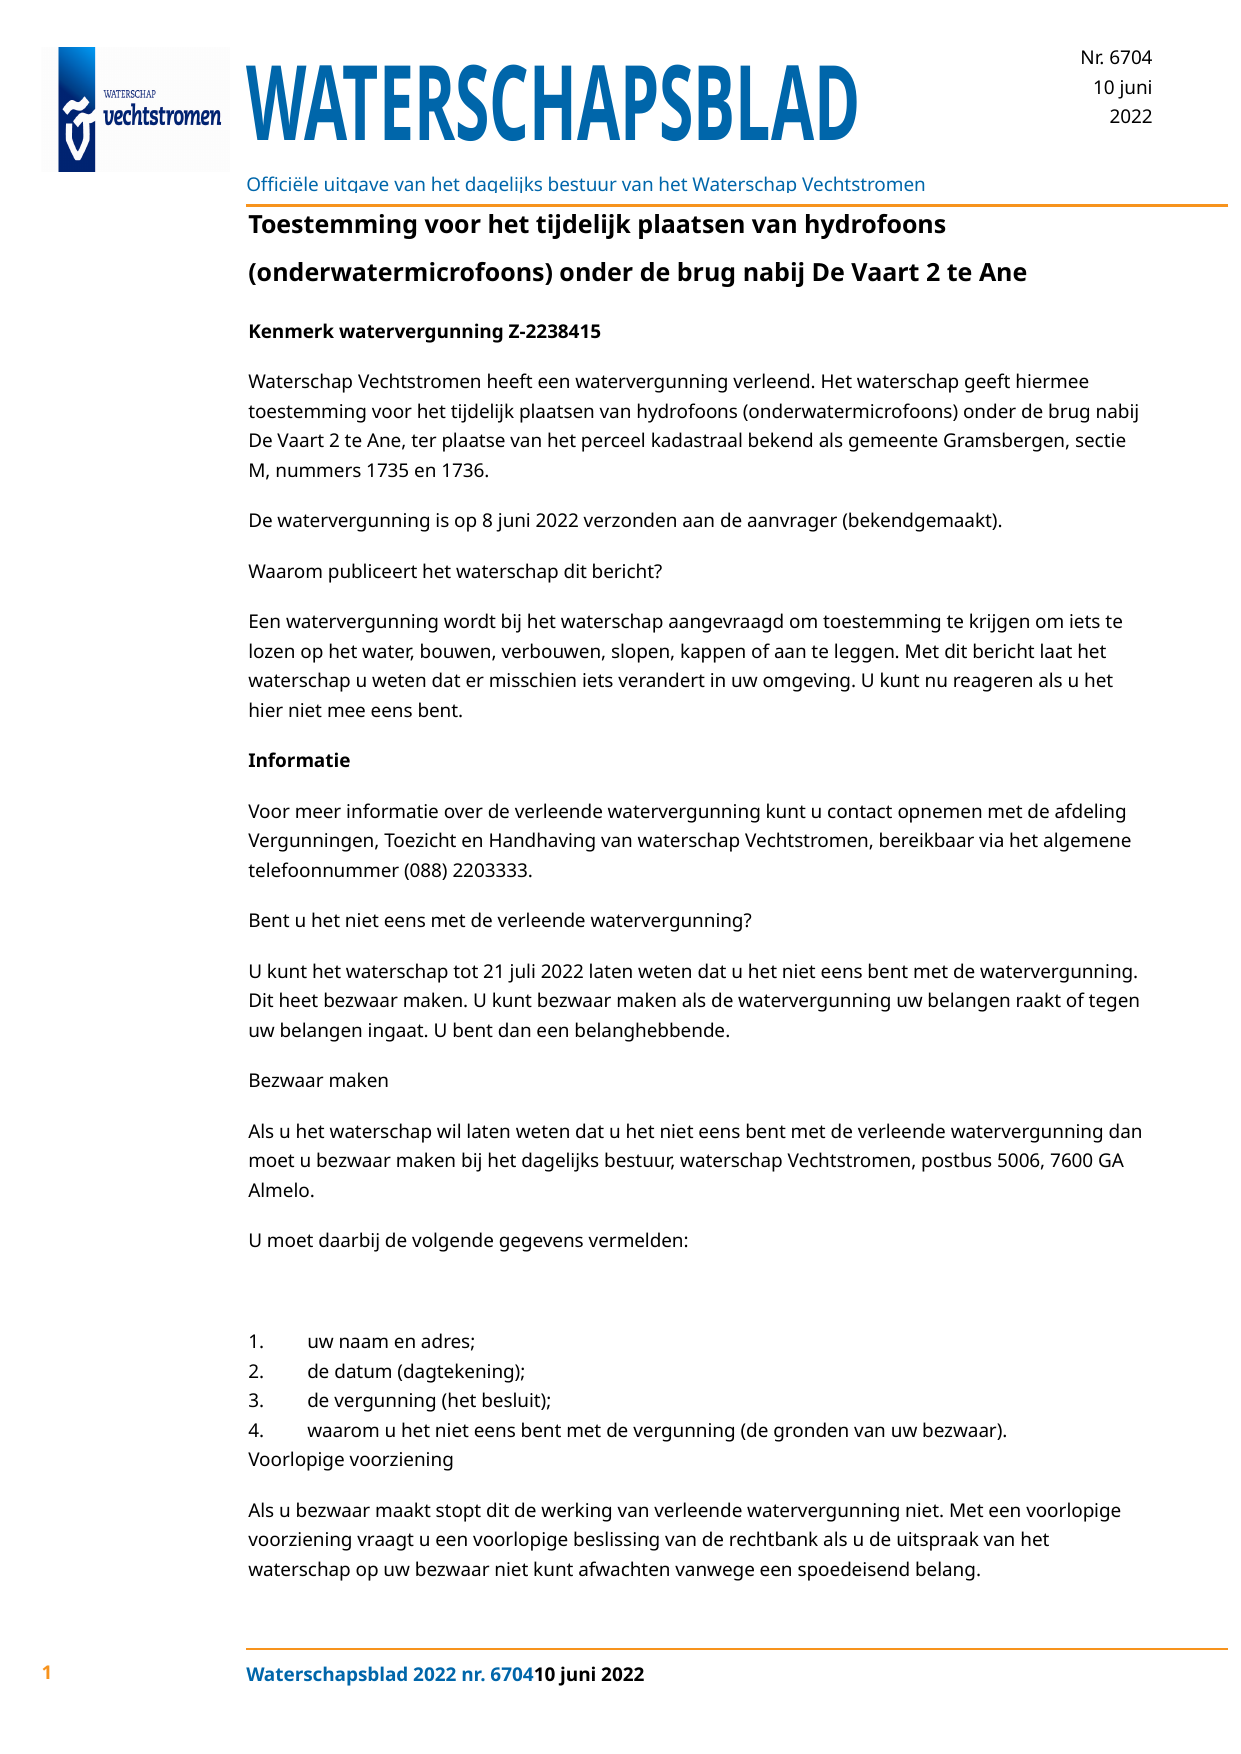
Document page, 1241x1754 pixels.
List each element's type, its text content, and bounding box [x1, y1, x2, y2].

text De watervergunning is op 8 juni 2022 verzonden aan de aanvrager (bekendgemaakt). [248, 507, 1152, 533]
text Waterschap Vechtstromen heeft een watervergunning verleend. Het waterschap geeft hiermee toestemming voor het tijdelijk plaatsen van hydrofoons (onderwatermicrofoons) onder de brug nabij De Vaart 2 te Ane, ter plaatse van het perceel kadastraal bekend als gemeente Gramsbergen, sectie M, nummers 1735 en 1736. [248, 368, 1152, 483]
text Als u bezwaar maakt stopt dit de werking van verleende watervergunning niet. Met een voorlopige voorziening vraagt u een voorlopige beslissing van de rechtbank als u de uitspraak van het waterschap op uw bezwaar niet kunt afwachten vanwege een spoedeisend belang. [248, 1497, 1152, 1582]
text Als u het waterschap wil laten weten dat u het niet eens bent met de verleende watervergunning dan moet u bezwaar maken bij het dagelijks bestuur, waterschap Vechtstromen, postbus 5006, 7600 GA Almelo. [248, 1118, 1152, 1203]
text Bezwaar maken [248, 1067, 1152, 1093]
list waarom u het niet eens bent met de vergunning (de gronden van uw bezwaar). [248, 1417, 1152, 1443]
text Bent u het niet eens met de verleende watervergunning? [248, 907, 1152, 933]
picture [41, 47, 231, 172]
list de datum (dagtekening); [248, 1358, 1152, 1384]
text Een watervergunning wordt bij het waterschap aangevraagd om toestemming te krijgen om iets te lozen op het water, bouwen, verbouwen, slopen, kappen of aan te leggen. Met dit bericht laat het waterschap u weten dat er misschien iets verandert in uw omgeving. U kunt nu reageren als u het hier niet mee eens bent. [248, 608, 1152, 723]
text Voor meer informatie over de verleende watervergunning kunt u contact opnemen met de afdeling Vergunningen, Toezicht en Handhaving van waterschap Vechtstromen, bereikbaar via het algemene telefoonnummer (088) 2203333. [248, 798, 1152, 883]
text Voorlopige voorziening [248, 1447, 1152, 1472]
list de vergunning (het besluit); [248, 1387, 1152, 1413]
text Kenmerk watervergunning Z-2238415 [248, 318, 1152, 344]
list uw naam en adres; [248, 1328, 1152, 1354]
text Toestemming voor het tijdelijk plaatsen van hydrofoons (onderwatermicrofoons) onder de brug nabij De Vaart 2 te Ane [248, 207, 1152, 288]
text U moet daarbij de volgende gegevens vermelden: [248, 1227, 1152, 1253]
text U kunt het waterschap tot 21 juli 2022 laten weten dat u het niet eens bent met de watervergunning. Dit heet bezwaar maken. U kunt bezwaar maken als de watervergunning uw belangen raakt of tegen uw belangen ingaat. U bent dan een belanghebbende. [248, 958, 1152, 1043]
text Informatie [248, 747, 1152, 773]
text Waarom publiceert het waterschap dit bericht? [248, 558, 1152, 584]
